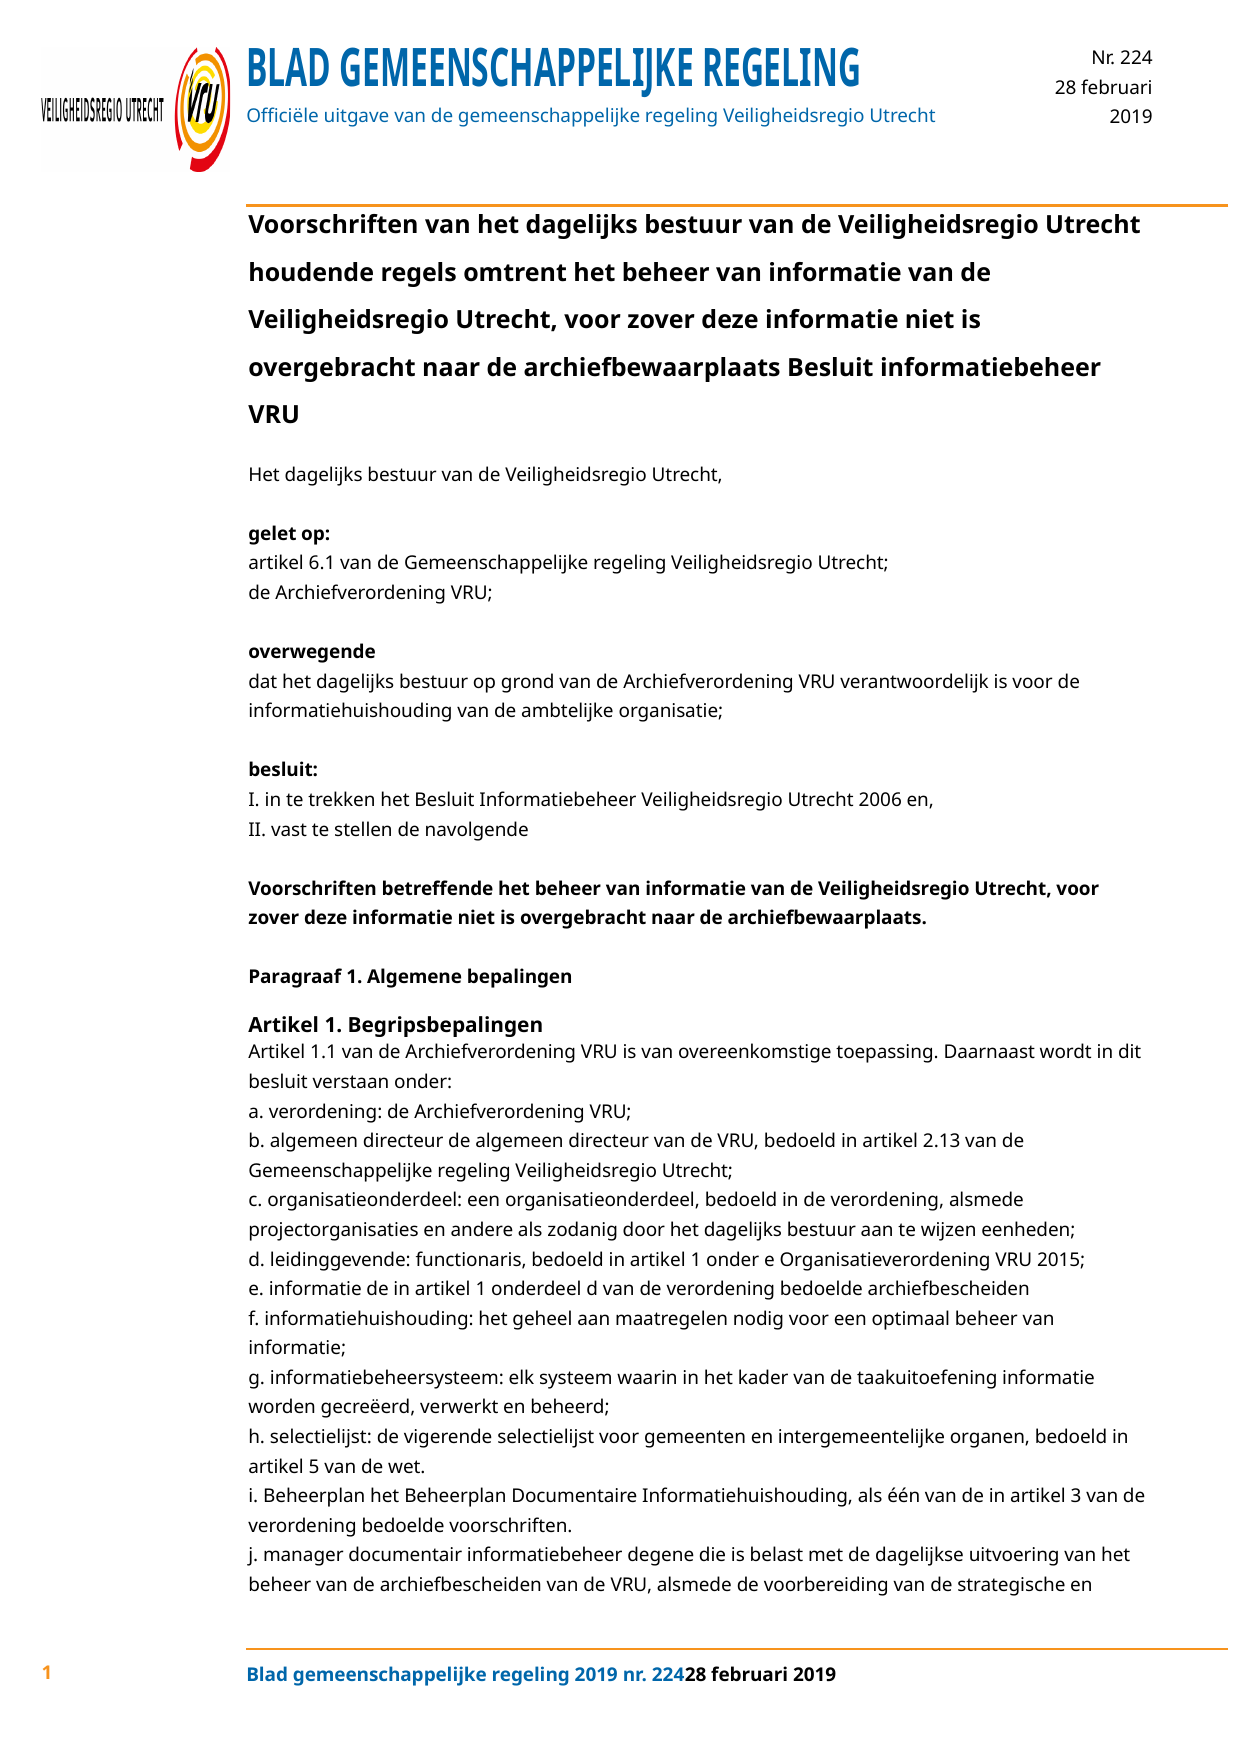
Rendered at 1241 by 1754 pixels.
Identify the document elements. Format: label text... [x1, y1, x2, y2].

text Voorschriften betreffende het beheer van informatie van de Veiligheidsregio Utrecht, voor zover deze informatie niet is overgebracht naar de archiefbewaarplaats. [248, 875, 1152, 930]
text d. leidinggevende: functionaris, bedoeld in artikel 1 onder e Organisatieverordening VRU 2015; [248, 1246, 1152, 1271]
text a. verordening: de Archiefverordening VRU; [248, 1098, 1152, 1123]
text artikel 6.1 van de Gemeenschappelijke regeling Veiligheidsregio Utrecht; [248, 549, 1152, 575]
text de Archiefverordening VRU; [248, 579, 1152, 605]
text c. organisatieonderdeel: een organisatieonderdeel, bedoeld in de verordening, alsmede projectorganisaties en andere als zodanig door het dagelijks bestuur aan te wijzen eenheden; [248, 1187, 1152, 1242]
text Artikel 1.1 van de Archiefverordening VRU is van overeenkomstige toepassing. Daarnaast wordt in dit besluit verstaan onder: [248, 1039, 1152, 1094]
text b. algemeen directeur de algemeen directeur van de VRU, bedoeld in artikel 2.13 van de Gemeenschappelijke regeling Veiligheidsregio Utrecht; [248, 1127, 1152, 1183]
text h. selectielijst: de vigerende selectielijst voor gemeenten en intergemeentelijke organen, bedoeld in artikel 5 van de wet. [248, 1423, 1152, 1478]
text i. Beheerplan het Beheerplan Documentaire Informatiehuishouding, als één van de in artikel 3 van de verordening bedoelde voorschriften. [248, 1482, 1152, 1538]
text Artikel 1. Begripsbepalingen [248, 1010, 1152, 1039]
text overwegende [248, 638, 1152, 664]
text I. in te trekken het Besluit Informatiebeheer Veiligheidsregio Utrecht 2006 en, [248, 786, 1152, 812]
text dat het dagelijks bestuur op grond van de Archiefverordening VRU verantwoordelijk is voor de informatiehuishouding van de ambtelijke organisatie; [248, 668, 1152, 723]
text Voorschriften van het dagelijks bestuur van de Veiligheidsregio Utrecht houdende regels omtrent het beheer van informatie van de Veiligheidsregio Utrecht, voor zover deze informatie niet is overgebracht naar de archiefbewaarplaats Besluit informatiebeheer VRU [248, 207, 1152, 431]
text II. vast te stellen de navolgende [248, 816, 1152, 841]
text besluit: [248, 757, 1152, 782]
text f. informatiehuishouding: het geheel aan maatregelen nodig voor een optimaal beheer van informatie; [248, 1305, 1152, 1360]
picture [41, 47, 231, 172]
text Het dagelijks bestuur van de Veiligheidsregio Utrecht, [248, 461, 1152, 486]
text e. informatie de in artikel 1 onderdeel d van de verordening bedoelde archiefbescheiden [248, 1275, 1152, 1301]
text g. informatiebeheersysteem: elk systeem waarin in het kader van de taakuitoefening informatie worden gecreëerd, verwerkt en beheerd; [248, 1364, 1152, 1419]
text gelet op: [248, 520, 1152, 546]
text j. manager documentair informatiebeheer degene die is belast met de dagelijkse uitvoering van het beheer van de archiefbescheiden van de VRU, alsmede de voorbereiding van de strategische en [248, 1542, 1152, 1597]
text Paragraaf 1. Algemene bepalingen [248, 964, 1152, 989]
